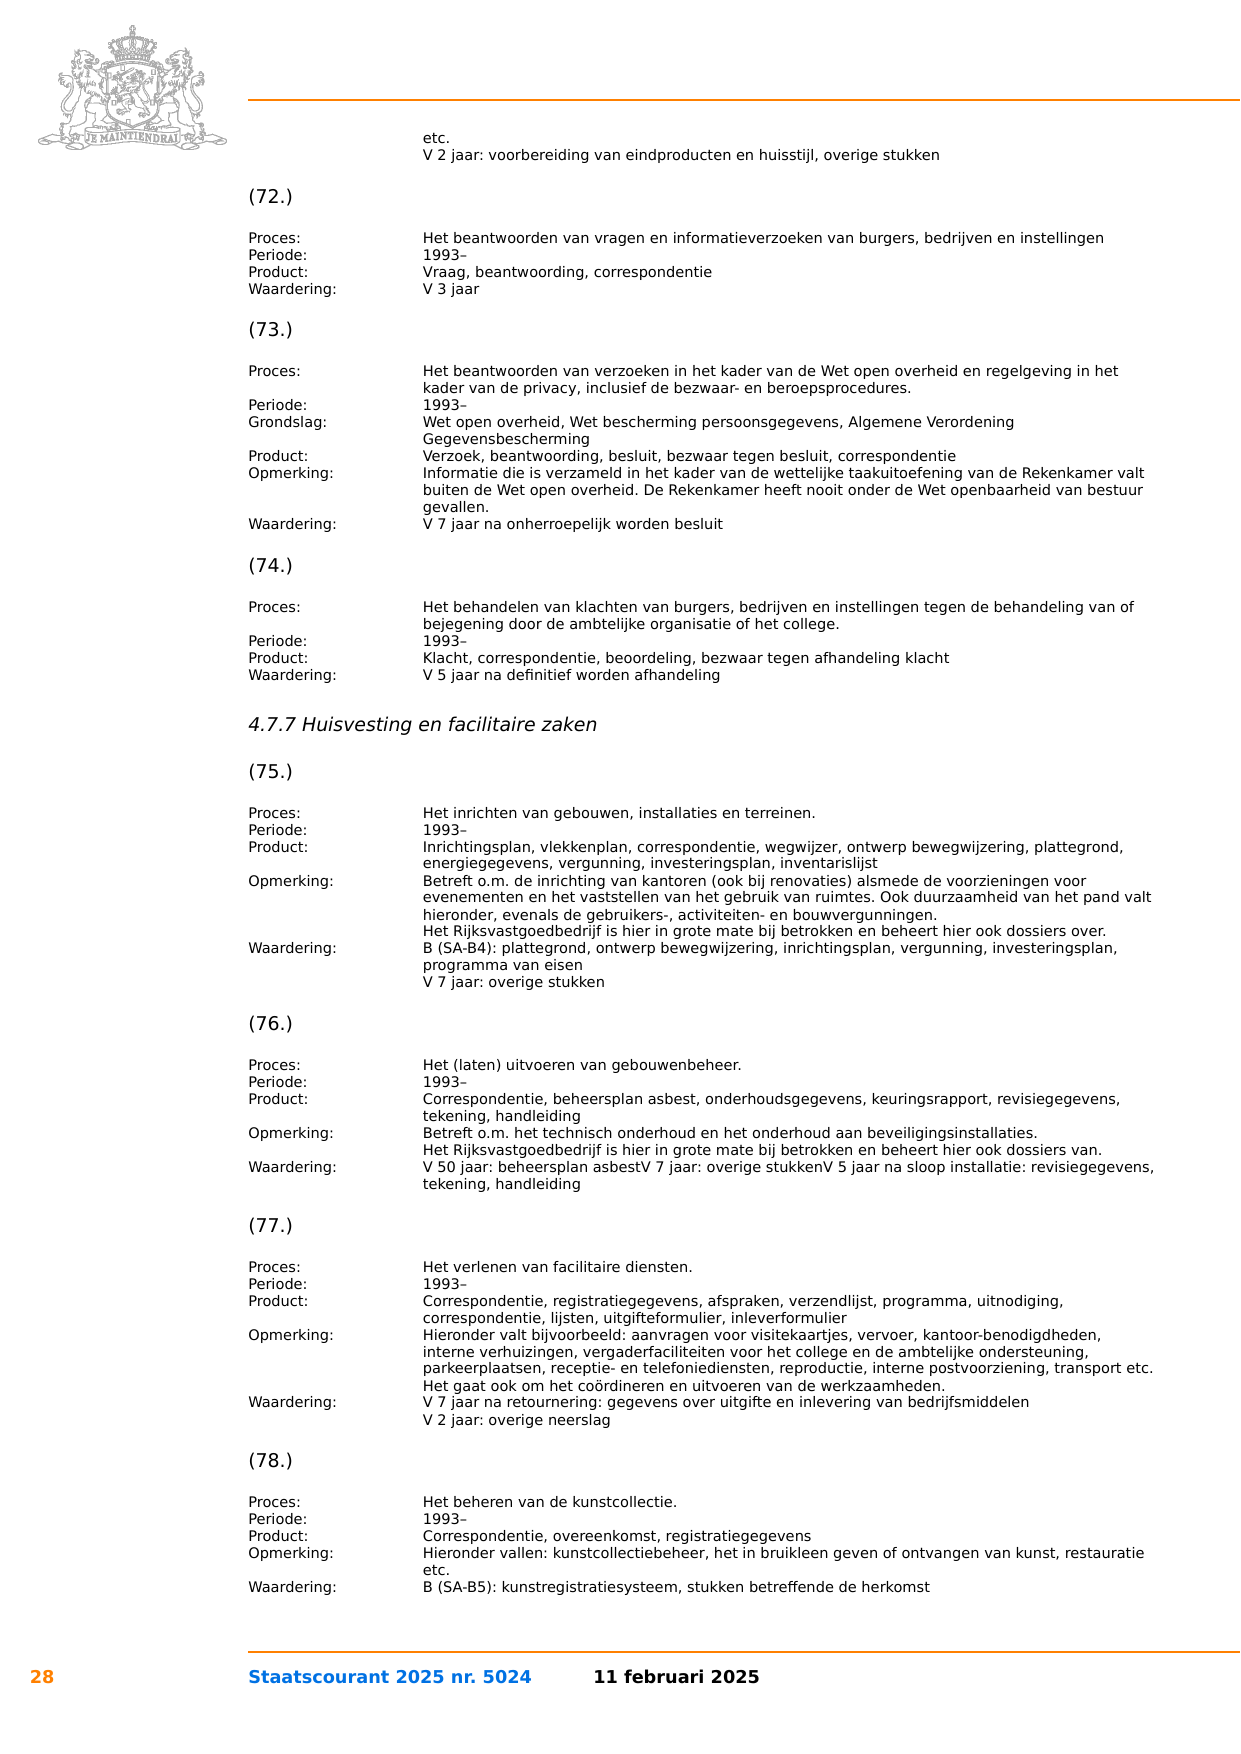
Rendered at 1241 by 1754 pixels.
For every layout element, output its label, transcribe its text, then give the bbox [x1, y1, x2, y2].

table_cell B (SA-B4): plattegrond, ontwerp bewegwijzering, inrichtingsplan, vergunning, investeringsplan, programma van eisen V 7 jaar: overige stukken [417, 940, 1163, 991]
table_cell Opmerking: [248, 465, 417, 516]
table_cell Betreft o.m. de inrichting van kantoren (ook bij renovaties) alsmede de voorzieningen voor evenementen en het vaststellen van het gebruik van ruimtes. Ook duurzaamheid van het pand valt hieronder, evenals de gebruikers-, activiteiten- en bouwvergunningen. Het Rijksvastgoedbedrijf is hier in grote mate bij betrokken en beheert hier ook dossiers over. [417, 873, 1163, 940]
table_header Het (laten) uitvoeren van gebouwenbeheer. [417, 1057, 1163, 1074]
table_cell Product: [248, 1293, 417, 1326]
subtitle 4.7.7 Huisvesting en facilitaire zaken [248, 714, 1163, 736]
table_cell 1993– [417, 633, 1163, 650]
table_cell B (SA-B5): kunstregistratiesysteem, stukken betreffende de herkomst [417, 1579, 1163, 1596]
table_cell Periode: [248, 1276, 417, 1292]
table_cell 1993– [417, 1276, 1163, 1292]
table_cell Waardering: [248, 281, 417, 297]
table_cell Waardering: [248, 667, 417, 684]
table_cell Periode: [248, 247, 417, 263]
table_cell V 7 jaar na retournering: gegevens over uitgifte en inlevering van bedrijfsmiddelen V 2 jaar: overige neerslag [417, 1394, 1163, 1428]
table_cell Product: [248, 839, 417, 872]
table_header Het inrichten van gebouwen, installaties en terreinen. [417, 805, 1163, 821]
table_cell V 3 jaar [417, 281, 1163, 297]
table_cell V 5 jaar na definitief worden afhandeling [417, 667, 1163, 684]
table_cell Waardering: [248, 516, 417, 533]
table_cell 1993– [417, 1511, 1163, 1528]
table_cell Inrichtingsplan, vlekkenplan, correspondentie, wegwijzer, ontwerp bewegwijzering, plattegrond, energiegegevens, vergunning, investeringsplan, inventarislijst [417, 839, 1163, 872]
table_cell 1993– [417, 247, 1163, 263]
table_cell Correspondentie, registratiegegevens, afspraken, verzendlijst, programma, uitnodiging, correspondentie, lijsten, uitgifteformulier, inleverformulier [417, 1293, 1163, 1326]
table_cell Betreft o.m. het technisch onderhoud en het onderhoud aan beveiligingsinstallaties. Het Rijksvastgoedbedrijf is hier in grote mate bij betrokken en beheert hier ook dossiers van. [417, 1125, 1163, 1159]
table_header Het beantwoorden van vragen en informatieverzoeken van burgers, bedrijven en instellingen [417, 230, 1163, 247]
table_header Het beheren van de kunstcollectie. [417, 1494, 1163, 1511]
table_cell Opmerking: [248, 1326, 417, 1394]
table_cell Hieronder vallen: kunstcollectiebeheer, het in bruikleen geven of ontvangen van kunst, restauratie etc. [417, 1545, 1163, 1579]
table_cell [248, 130, 417, 164]
table_cell Waardering: [248, 1579, 417, 1596]
text (76.) [248, 1013, 1163, 1035]
table_cell Product: [248, 650, 417, 667]
table_cell Periode: [248, 1511, 417, 1528]
table_cell Informatie die is verzameld in het kader van de wettelijke taakuitoefening van de Rekenkamer valt buiten de Wet open overheid. De Rekenkamer heeft nooit onder de Wet openbaarheid van bestuur gevallen. [417, 465, 1163, 516]
table_cell Hieronder valt bijvoorbeeld: aanvragen voor visitekaartjes, vervoer, kantoor-benodigdheden, interne verhuizingen, vergaderfaciliteiten voor het college en de ambtelijke ondersteuning, parkeerplaatsen, receptie- en telefoniediensten, reproductie, interne postvoorziening, transport etc. Het gaat ook om het coördineren en uitvoeren van de werkzaamheden. [417, 1326, 1163, 1394]
table_cell Correspondentie, beheersplan asbest, onderhoudsgegevens, keuringsrapport, revisiegegevens, tekening, handleiding [417, 1091, 1163, 1125]
table_cell Waardering: [248, 1159, 417, 1193]
table_header Het behandelen van klachten van burgers, bedrijven en instellingen tegen de behandeling van of bejegening door de ambtelijke organisatie of het college. [417, 599, 1163, 633]
table_cell Periode: [248, 1074, 417, 1091]
text (72.) [248, 186, 1163, 208]
table_header Proces: [248, 1494, 417, 1511]
table_cell V 7 jaar na onherroepelijk worden besluit [417, 516, 1163, 533]
table_cell Periode: [248, 821, 417, 838]
table_cell 1993– [417, 397, 1163, 414]
table_cell Klacht, correspondentie, beoordeling, bezwaar tegen afhandeling klacht [417, 650, 1163, 667]
table_header Het beantwoorden van verzoeken in het kader van de Wet open overheid en regelgeving in het kader van de privacy, inclusief de bezwaar- en beroepsprocedures. [417, 363, 1163, 397]
table_cell 1993– [417, 821, 1163, 838]
table_cell Vraag, beantwoording, correspondentie [417, 264, 1163, 281]
table_header Proces: [248, 1057, 417, 1074]
table_cell etc. V 2 jaar: voorbereiding van eindproducten en huisstijl, overige stukken [417, 130, 1163, 164]
table_header Proces: [248, 1259, 417, 1276]
table_cell Correspondentie, overeenkomst, registratiegegevens [417, 1528, 1163, 1545]
table_cell V 50 jaar: beheersplan asbestV 7 jaar: overige stukkenV 5 jaar na sloop installatie: revisiegegevens, tekening, handleiding [417, 1159, 1163, 1193]
text (77.) [248, 1215, 1163, 1237]
table_cell Waardering: [248, 940, 417, 991]
table_cell Periode: [248, 397, 417, 414]
table_cell Product: [248, 1528, 417, 1545]
table_cell Wet open overheid, Wet bescherming persoonsgegevens, Algemene Verordening Gegevensbescherming [417, 414, 1163, 448]
table_cell Waardering: [248, 1394, 417, 1428]
table_header Proces: [248, 363, 417, 397]
table_cell Product: [248, 1091, 417, 1125]
table_cell Verzoek, beantwoording, besluit, bezwaar tegen besluit, correspondentie [417, 448, 1163, 465]
table_cell Product: [248, 448, 417, 465]
text (73.) [248, 319, 1163, 341]
picture [38, 25, 227, 150]
text (75.) [248, 761, 1163, 783]
table_cell 1993– [417, 1074, 1163, 1091]
table_header Proces: [248, 230, 417, 247]
text (78.) [248, 1450, 1163, 1472]
table_cell Periode: [248, 633, 417, 650]
table_header Proces: [248, 599, 417, 633]
table_header Proces: [248, 805, 417, 821]
text (74.) [248, 555, 1163, 577]
table_cell Opmerking: [248, 1125, 417, 1159]
table_cell Opmerking: [248, 873, 417, 940]
table_cell Opmerking: [248, 1545, 417, 1579]
table_cell Product: [248, 264, 417, 281]
table_cell Grondslag: [248, 414, 417, 448]
table_header Het verlenen van facilitaire diensten. [417, 1259, 1163, 1276]
